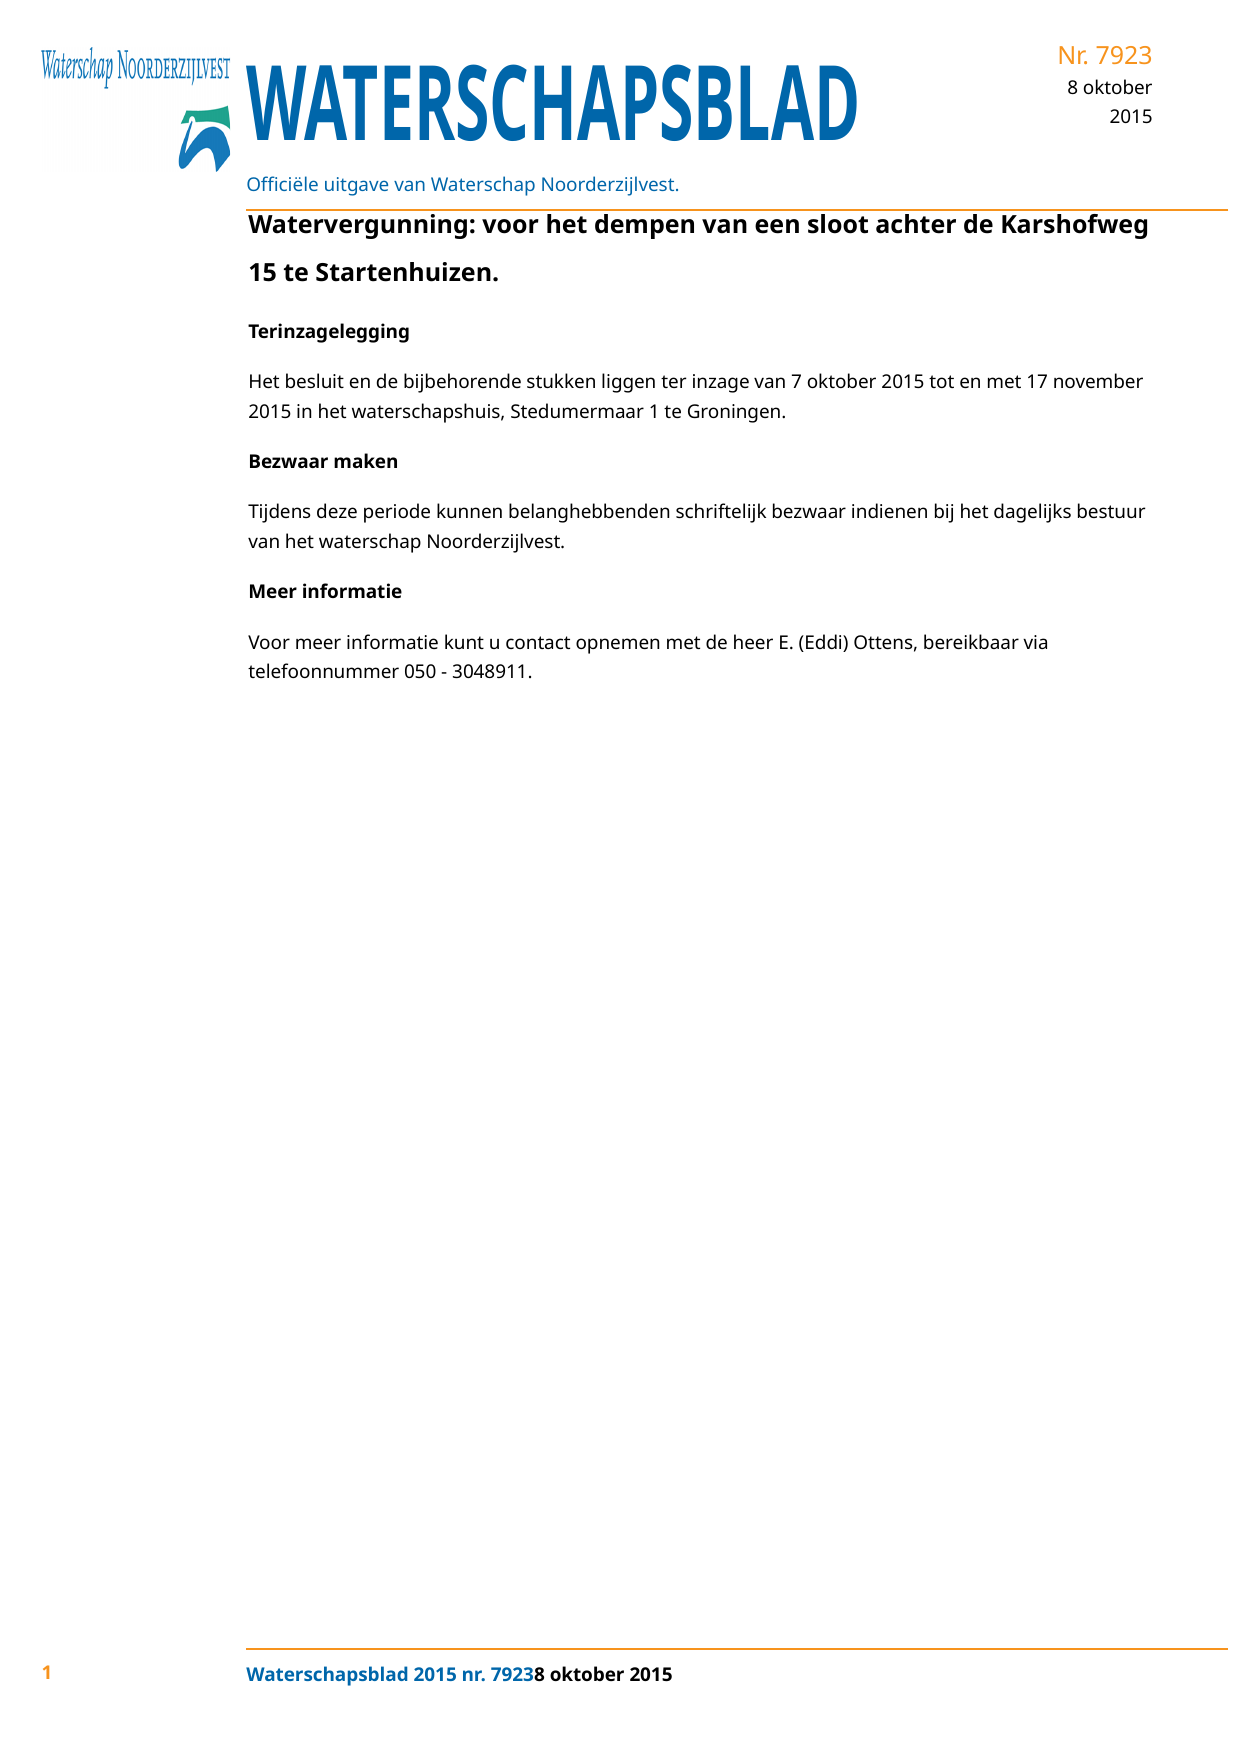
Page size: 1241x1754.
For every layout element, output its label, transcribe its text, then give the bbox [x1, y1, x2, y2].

text Terinzagelegging [248, 318, 1152, 344]
text Tijdens deze periode kunnen belanghebbenden schriftelijk bezwaar indienen bij het dagelijks bestuur van het waterschap Noorderzijlvest. [248, 499, 1152, 554]
picture [41, 47, 231, 172]
text Voor meer informatie kunt u contact opnemen met de heer E. (Eddi) Ottens, bereikbaar via telefoonnummer 050 - 3048911. [248, 629, 1152, 684]
text Bezwaar maken [248, 448, 1152, 474]
text Watervergunning: voor het dempen van een sloot achter de Karshofweg 15 te Startenhuizen. [248, 211, 1152, 288]
text Meer informatie [248, 579, 1152, 604]
text Het besluit en de bijbehorende stukken liggen ter inzage van 7 oktober 2015 tot en met 17 november 2015 in het waterschapshuis, Stedumermaar 1 te Groningen. [248, 368, 1152, 424]
